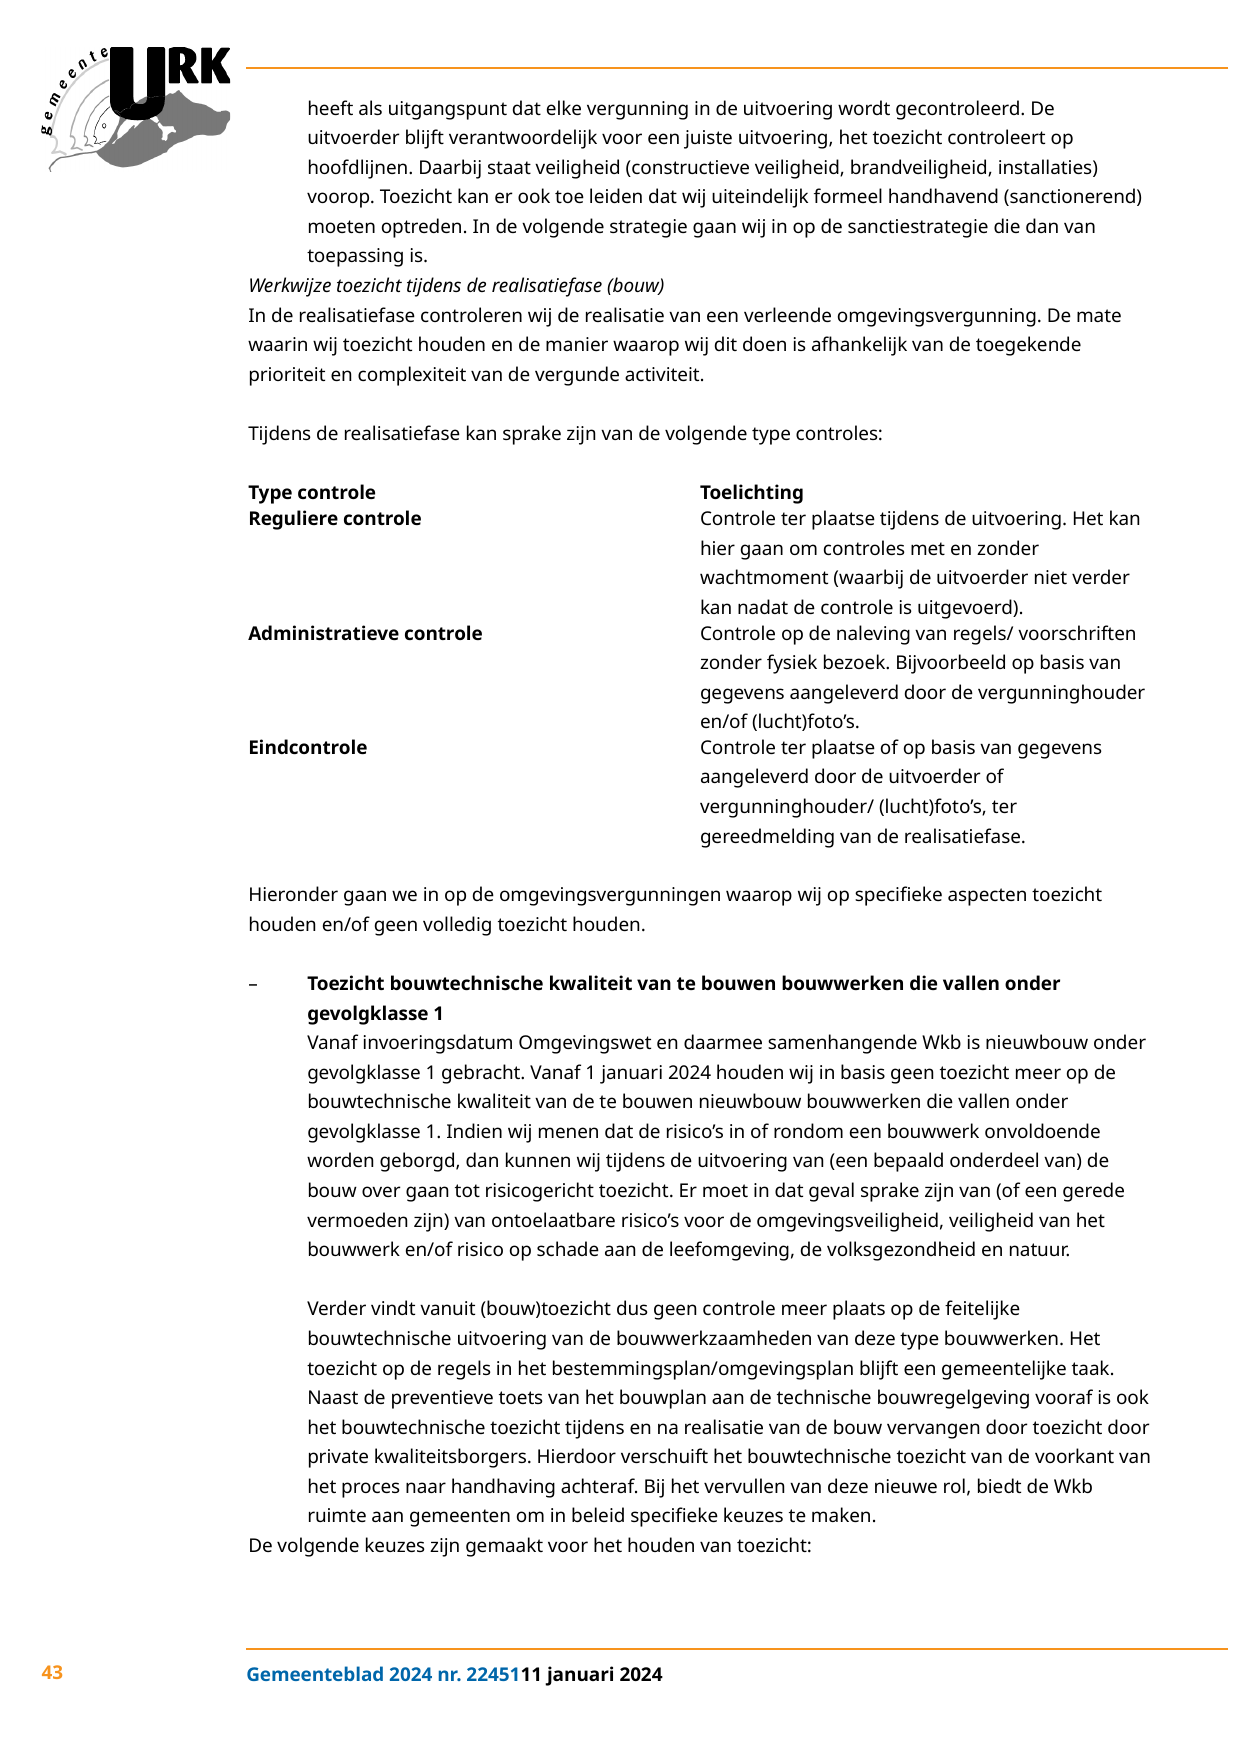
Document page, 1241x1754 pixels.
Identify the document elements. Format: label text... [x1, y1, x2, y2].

table_cell Eindcontrole [248, 734, 700, 849]
table_header Toelichting [700, 480, 1152, 505]
list heeft als uitgangspunt dat elke vergunning in de uitvoering wordt gecontroleerd. De uitvoerder blijft verantwoordelijk voor een juiste uitvoering, het toezicht controleert op hoofdlijnen. Daarbij staat veiligheid (constructieve veiligheid, brandveiligheid, installaties) voorop. Toezicht kan er ook toe leiden dat wij uiteindelijk formeel handhavend (sanctionerend) moeten optreden. In de volgende strategie gaan wij in op de sanctiestrategie die dan van toepassing is. [248, 95, 1152, 268]
picture [41, 47, 231, 172]
table_cell Reguliere controle [248, 505, 700, 620]
table_cell Controle ter plaatse of op basis van gegevens aangeleverd door de uitvoerder of vergunninghouder/ (lucht)foto’s, ter gereedmelding van de realisatiefase. [700, 734, 1152, 849]
text De volgende keuzes zijn gemaakt voor het houden van toezicht: [248, 1532, 1152, 1558]
list Verder vindt vanuit (bouw)toezicht dus geen controle meer plaats op de feitelijke bouwtechnische uitvoering van de bouwwerkzaamheden van deze type bouwwerken. Het toezicht op de regels in het bestemmingsplan/omgevingsplan blijft een gemeentelijke taak. Naast de preventieve toets van het bouwplan aan de technische bouwregelgeving vooraf is ook het bouwtechnische toezicht tijdens en na realisatie van de bouw vervangen door toezicht door private kwaliteitsborgers. Hierdoor verschuift het bouwtechnische toezicht van de voorkant van het proces naar handhaving achteraf. Bij het vervullen van deze nieuwe rol, biedt de Wkb ruimte aan gemeenten om in beleid specifieke keuzes te maken. [248, 1296, 1152, 1528]
text Tijdens de realisatiefase kan sprake zijn van de volgende type controles: [248, 420, 1152, 446]
text Hieronder gaan we in op de omgevingsvergunningen waarop wij op specifieke aspecten toezicht houden en/of geen volledig toezicht houden. [248, 881, 1152, 937]
text Werkwijze toezicht tijdens de realisatiefase (bouw) [248, 272, 1152, 298]
table_cell Controle ter plaatse tijdens de uitvoering. Het kan hier gaan om controles met en zonder wachtmoment (waarbij de uitvoerder niet verder kan nadat de controle is uitgevoerd). [700, 505, 1152, 620]
table_header Type controle [248, 480, 700, 505]
list Vanaf invoeringsdatum Omgevingswet en daarmee samenhangende Wkb is nieuwbouw onder gevolgklasse 1 gebracht. Vanaf 1 januari 2024 houden wij in basis geen toezicht meer op de bouwtechnische kwaliteit van de te bouwen nieuwbouw bouwwerken die vallen onder gevolgklasse 1. Indien wij menen dat de risico’s in of rondom een bouwwerk onvoldoende worden geborgd, dan kunnen wij tijdens de uitvoering van (een bepaald onderdeel van) de bouw over gaan tot risicogericht toezicht. Er moet in dat geval sprake zijn van (of een gerede vermoeden zijn) van ontoelaatbare risico’s voor de omgevingsveiligheid, veiligheid van het bouwwerk en/of risico op schade aan de leefomgeving, de volksgezondheid en natuur. [248, 1029, 1152, 1262]
list Toezicht bouwtechnische kwaliteit van te bouwen bouwwerken die vallen onder gevolgklasse 1 [248, 970, 1152, 1026]
table_cell Administratieve controle [248, 620, 700, 734]
text In de realisatiefase controleren wij de realisatie van een verleende omgevingsvergunning. De mate waarin wij toezicht houden en de manier waarop wij dit doen is afhankelijk van de toegekende prioriteit en complexiteit van de vergunde activiteit. [248, 302, 1152, 387]
table_cell Controle op de naleving van regels/ voorschriften zonder fysiek bezoek. Bijvoorbeeld op basis van gegevens aangeleverd door de vergunninghouder en/of (lucht)foto’s. [700, 620, 1152, 734]
